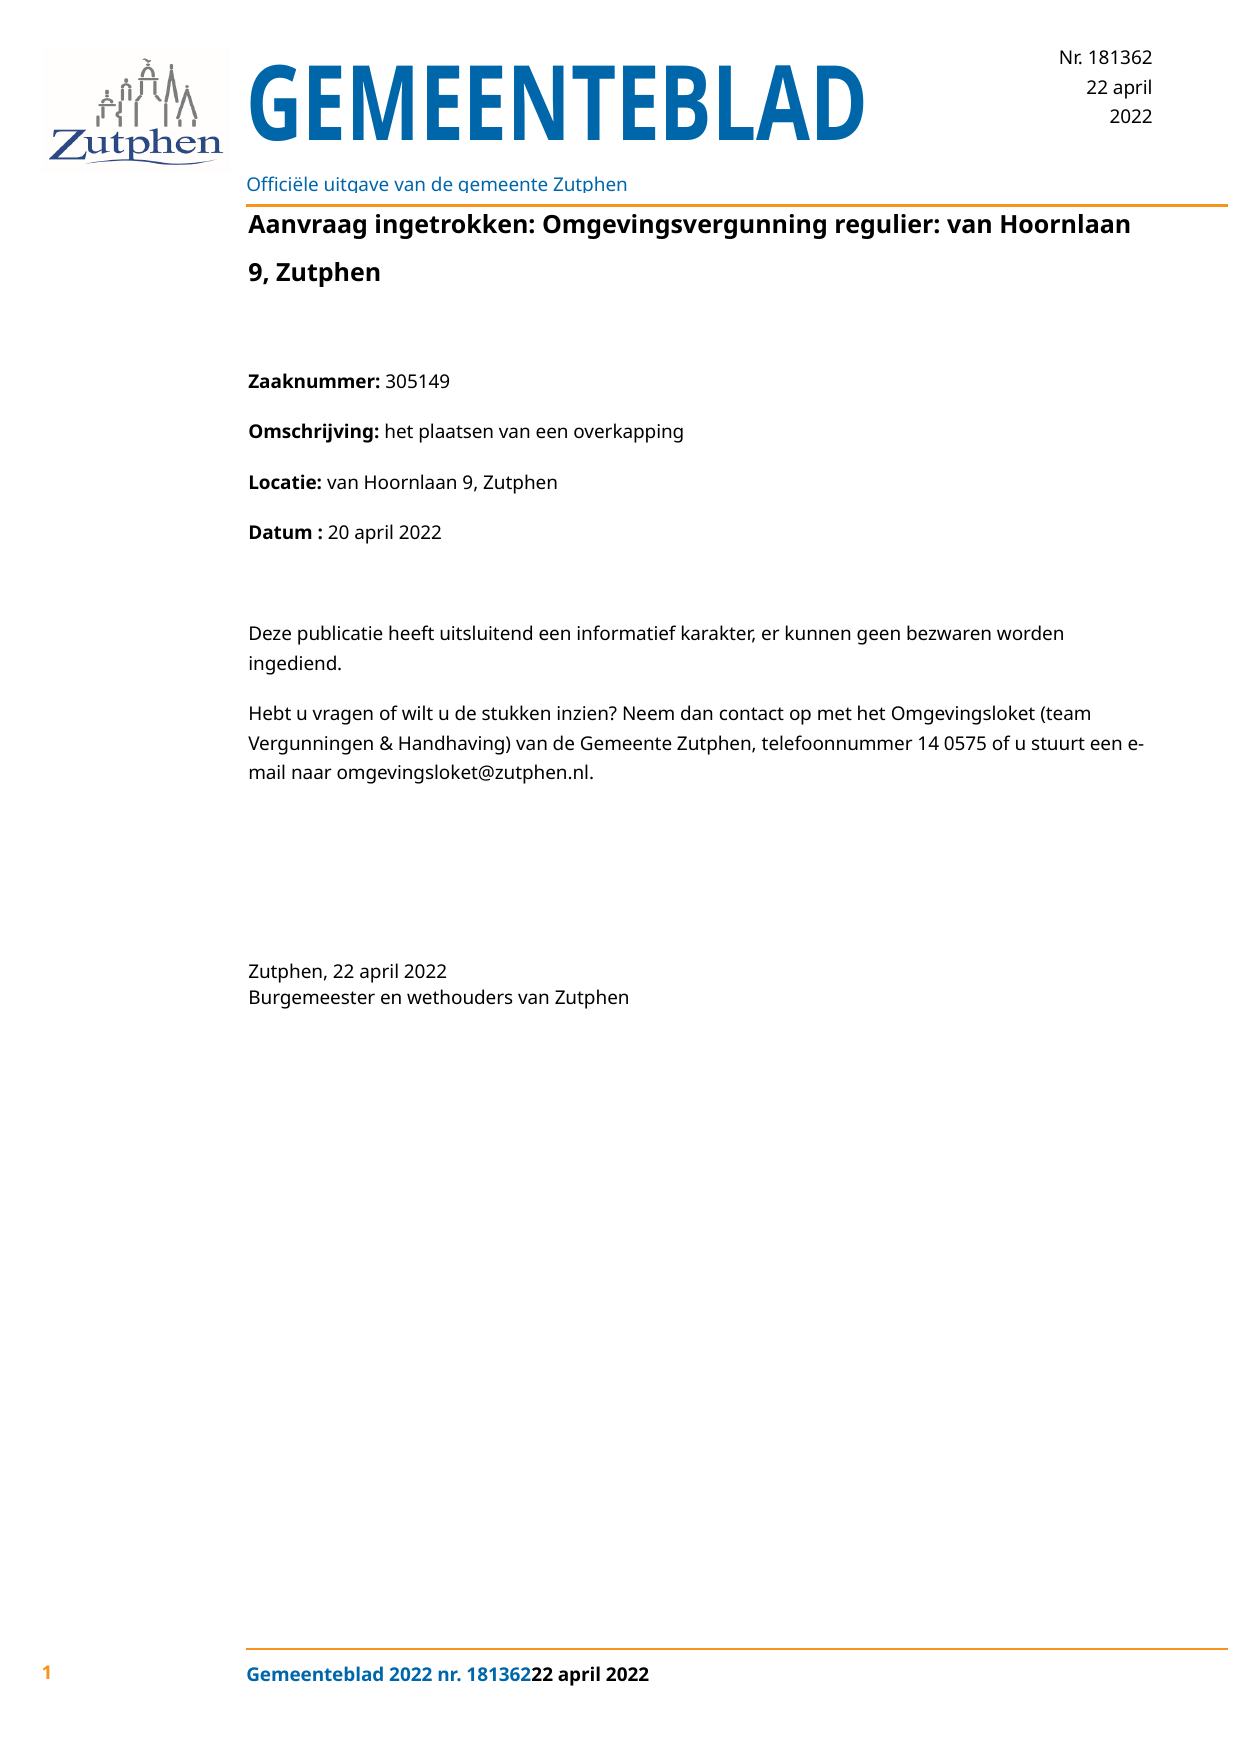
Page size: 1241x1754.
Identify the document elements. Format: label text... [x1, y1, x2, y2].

picture [41, 47, 231, 172]
text Locatie: van Hoornlaan 9, Zutphen [248, 469, 1152, 495]
text Aanvraag ingetrokken: Omgevingsvergunning regulier: van Hoornlaan 9, Zutphen [248, 207, 1152, 288]
text Zutphen, 22 april 2022 [248, 959, 1152, 984]
text Datum : 20 april 2022 [248, 519, 1152, 545]
text Deze publicatie heeft uitsluitend een informatief karakter, er kunnen geen bezwaren worden ingediend. [248, 620, 1152, 676]
text Omschrijving: het plaatsen van een overkapping [248, 419, 1152, 444]
text Burgemeester en wethouders van Zutphen [248, 984, 1152, 1010]
text Hebt u vragen of wilt u de stukken inzien? Neem dan contact op met het Omgevingsloket (team Vergunningen & Handhaving) van de Gemeente Zutphen, telefoonnummer 14 0575 of u stuurt een e-mail naar omgevingsloket@zutphen.nl. [248, 700, 1152, 785]
text Zaaknummer: 305149 [248, 368, 1152, 394]
